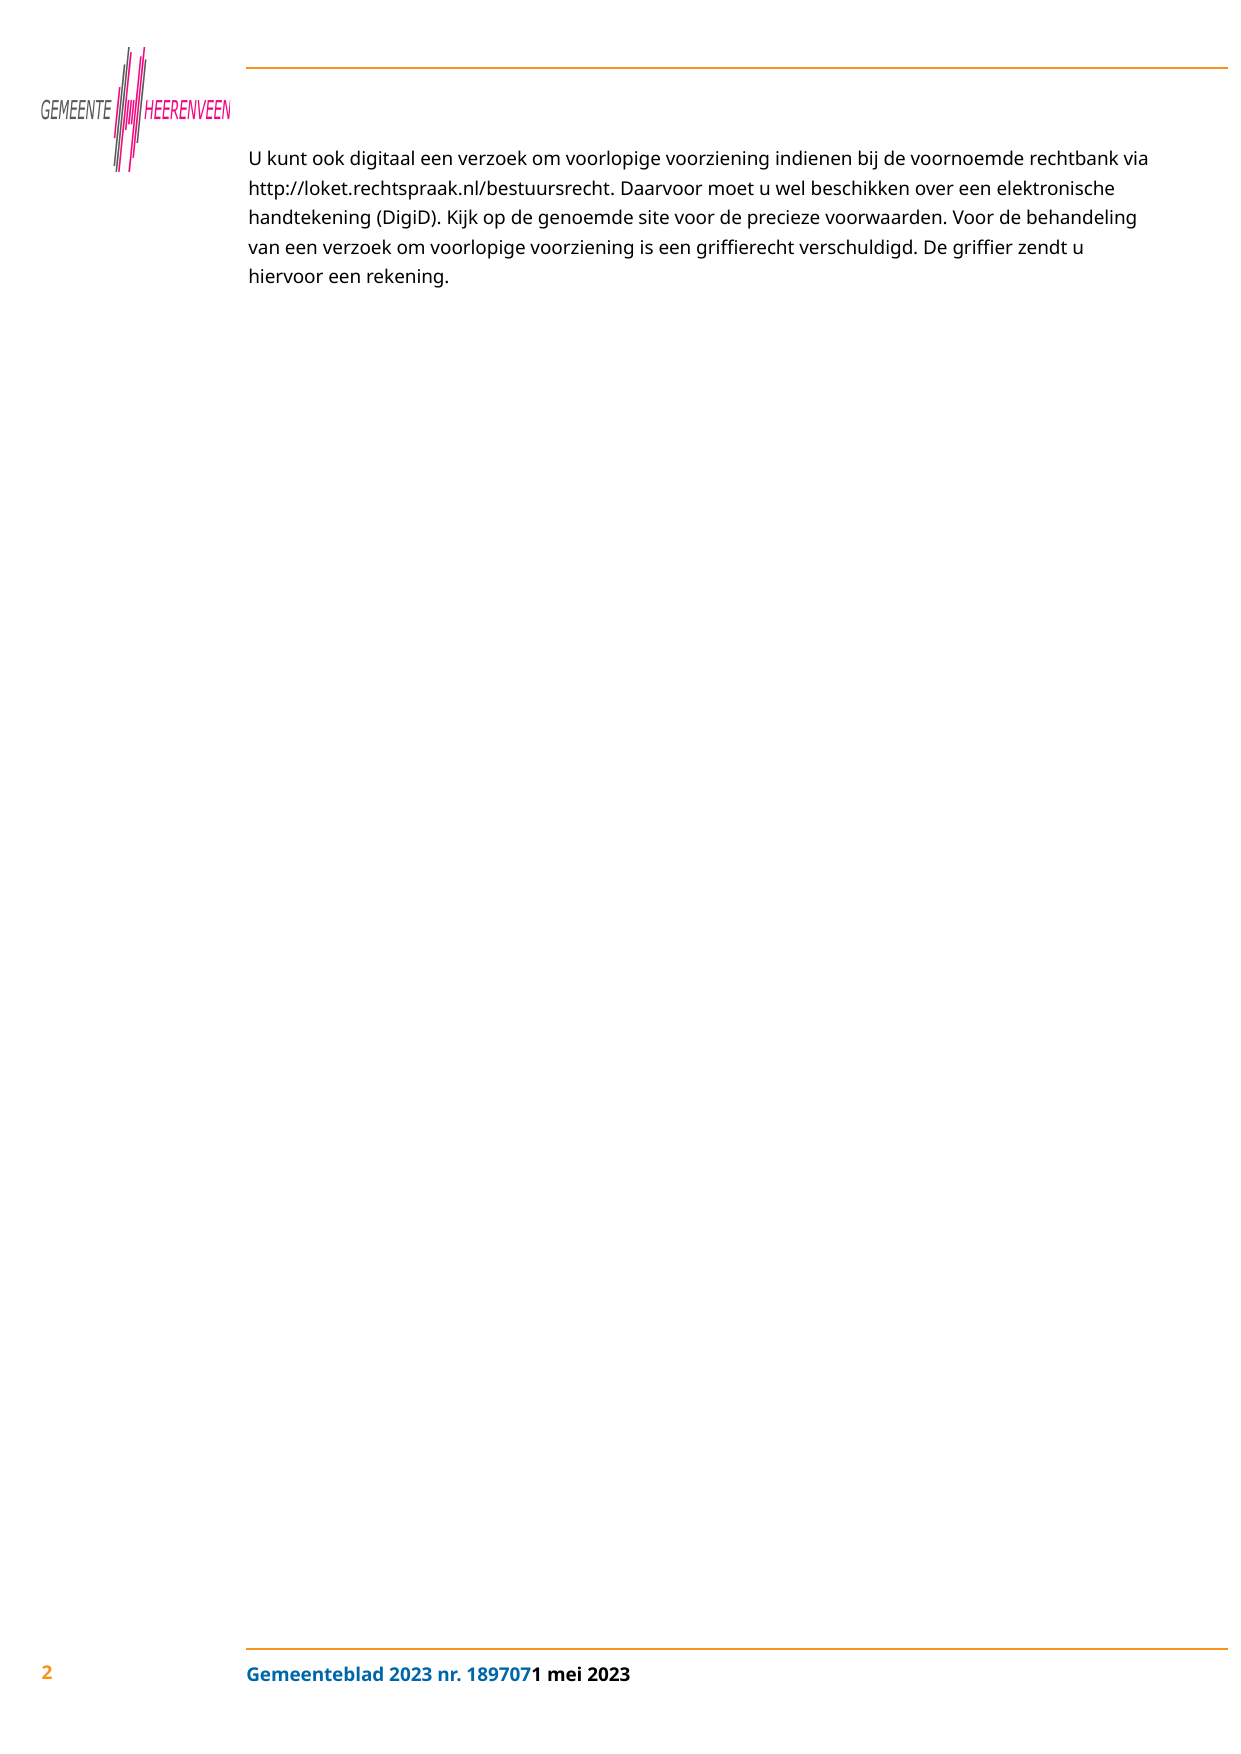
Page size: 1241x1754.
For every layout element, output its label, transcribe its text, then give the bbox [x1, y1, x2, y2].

text U kunt ook digitaal een verzoek om voorlopige voorziening indienen bij de voornoemde rechtbank via http://loket.rechtspraak.nl/bestuursrecht. Daarvoor moet u wel beschikken over een elektronische handtekening (DigiD). Kijk op de genoemde site voor de precieze voorwaarden. Voor de behandeling van een verzoek om voorlopige voorziening is een griffierecht verschuldigd. De griffier zendt u hiervoor een rekening. [248, 145, 1152, 289]
picture [41, 47, 231, 172]
